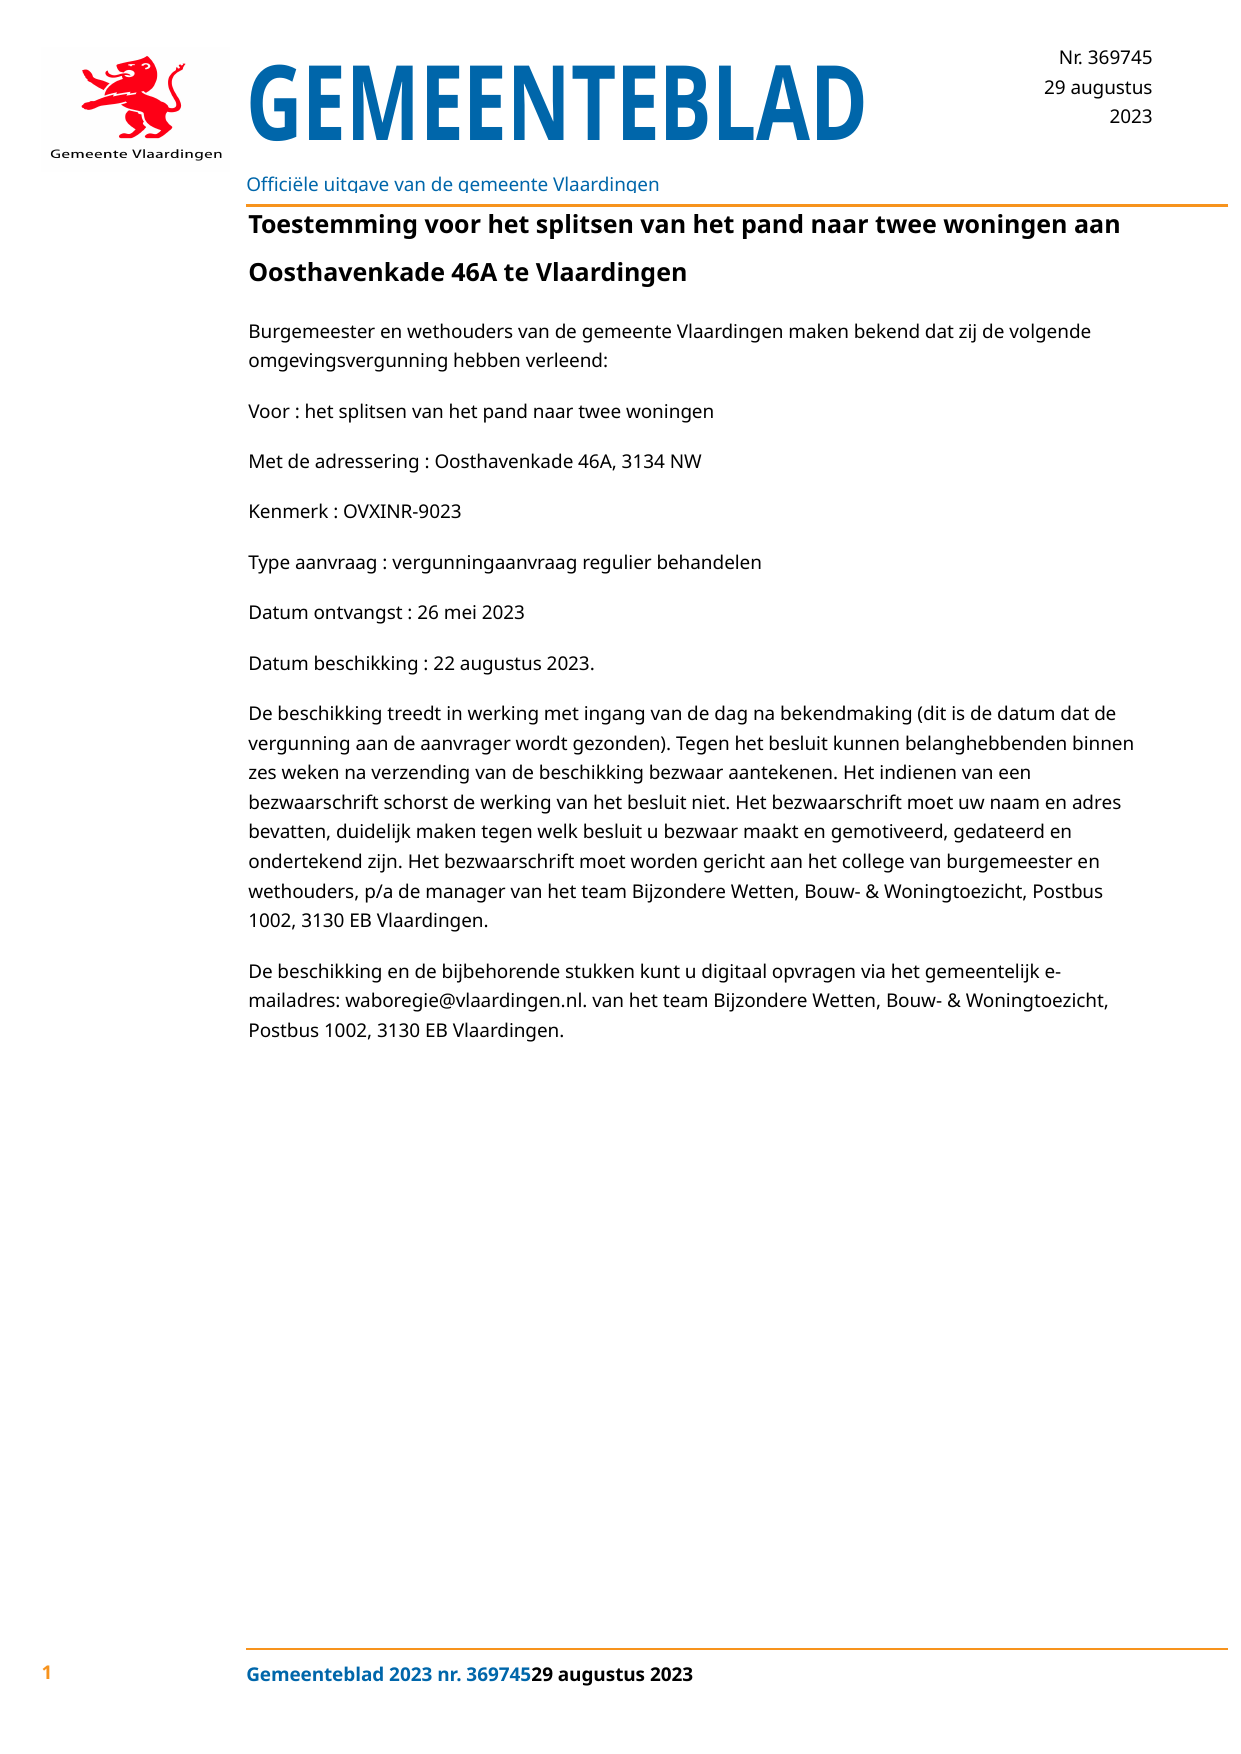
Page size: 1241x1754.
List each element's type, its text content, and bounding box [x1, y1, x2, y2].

text De beschikking treedt in werking met ingang van de dag na bekendmaking (dit is de datum dat de vergunning aan de aanvrager wordt gezonden). Tegen het besluit kunnen belanghebbenden binnen zes weken na verzending van de beschikking bezwaar aantekenen. Het indienen van een bezwaarschrift schorst de werking van het besluit niet. Het bezwaarschrift moet uw naam en adres bevatten, duidelijk maken tegen welk besluit u bezwaar maakt en gemotiveerd, gedateerd en ondertekend zijn. Het bezwaarschrift moet worden gericht aan het college van burgemeester en wethouders, p/a de manager van het team Bijzondere Wetten, Bouw- & Woningtoezicht, Postbus 1002, 3130 EB Vlaardingen. [248, 700, 1152, 933]
text Voor : het splitsen van het pand naar twee woningen [248, 398, 1152, 424]
picture [41, 47, 231, 172]
text Toestemming voor het splitsen van het pand naar twee woningen aan Oosthavenkade 46A te Vlaardingen [248, 207, 1152, 288]
text Datum beschikking : 22 augustus 2023. [248, 650, 1152, 676]
text Met de adressering : Oosthavenkade 46A, 3134 NW [248, 448, 1152, 474]
text De beschikking en de bijbehorende stukken kunt u digitaal opvragen via het gemeentelijk e-mailadres: waboregie@vlaardingen.nl. van het team Bijzondere Wetten, Bouw- & Woningtoezicht, Postbus 1002, 3130 EB Vlaardingen. [248, 958, 1152, 1043]
text Datum ontvangst : 26 mei 2023 [248, 599, 1152, 625]
text Burgemeester en wethouders van de gemeente Vlaardingen maken bekend dat zij de volgende omgevingsvergunning hebben verleend: [248, 318, 1152, 373]
text Kenmerk : OVXINR-9023 [248, 499, 1152, 524]
text Type aanvraag : vergunningaanvraag regulier behandelen [248, 549, 1152, 575]
